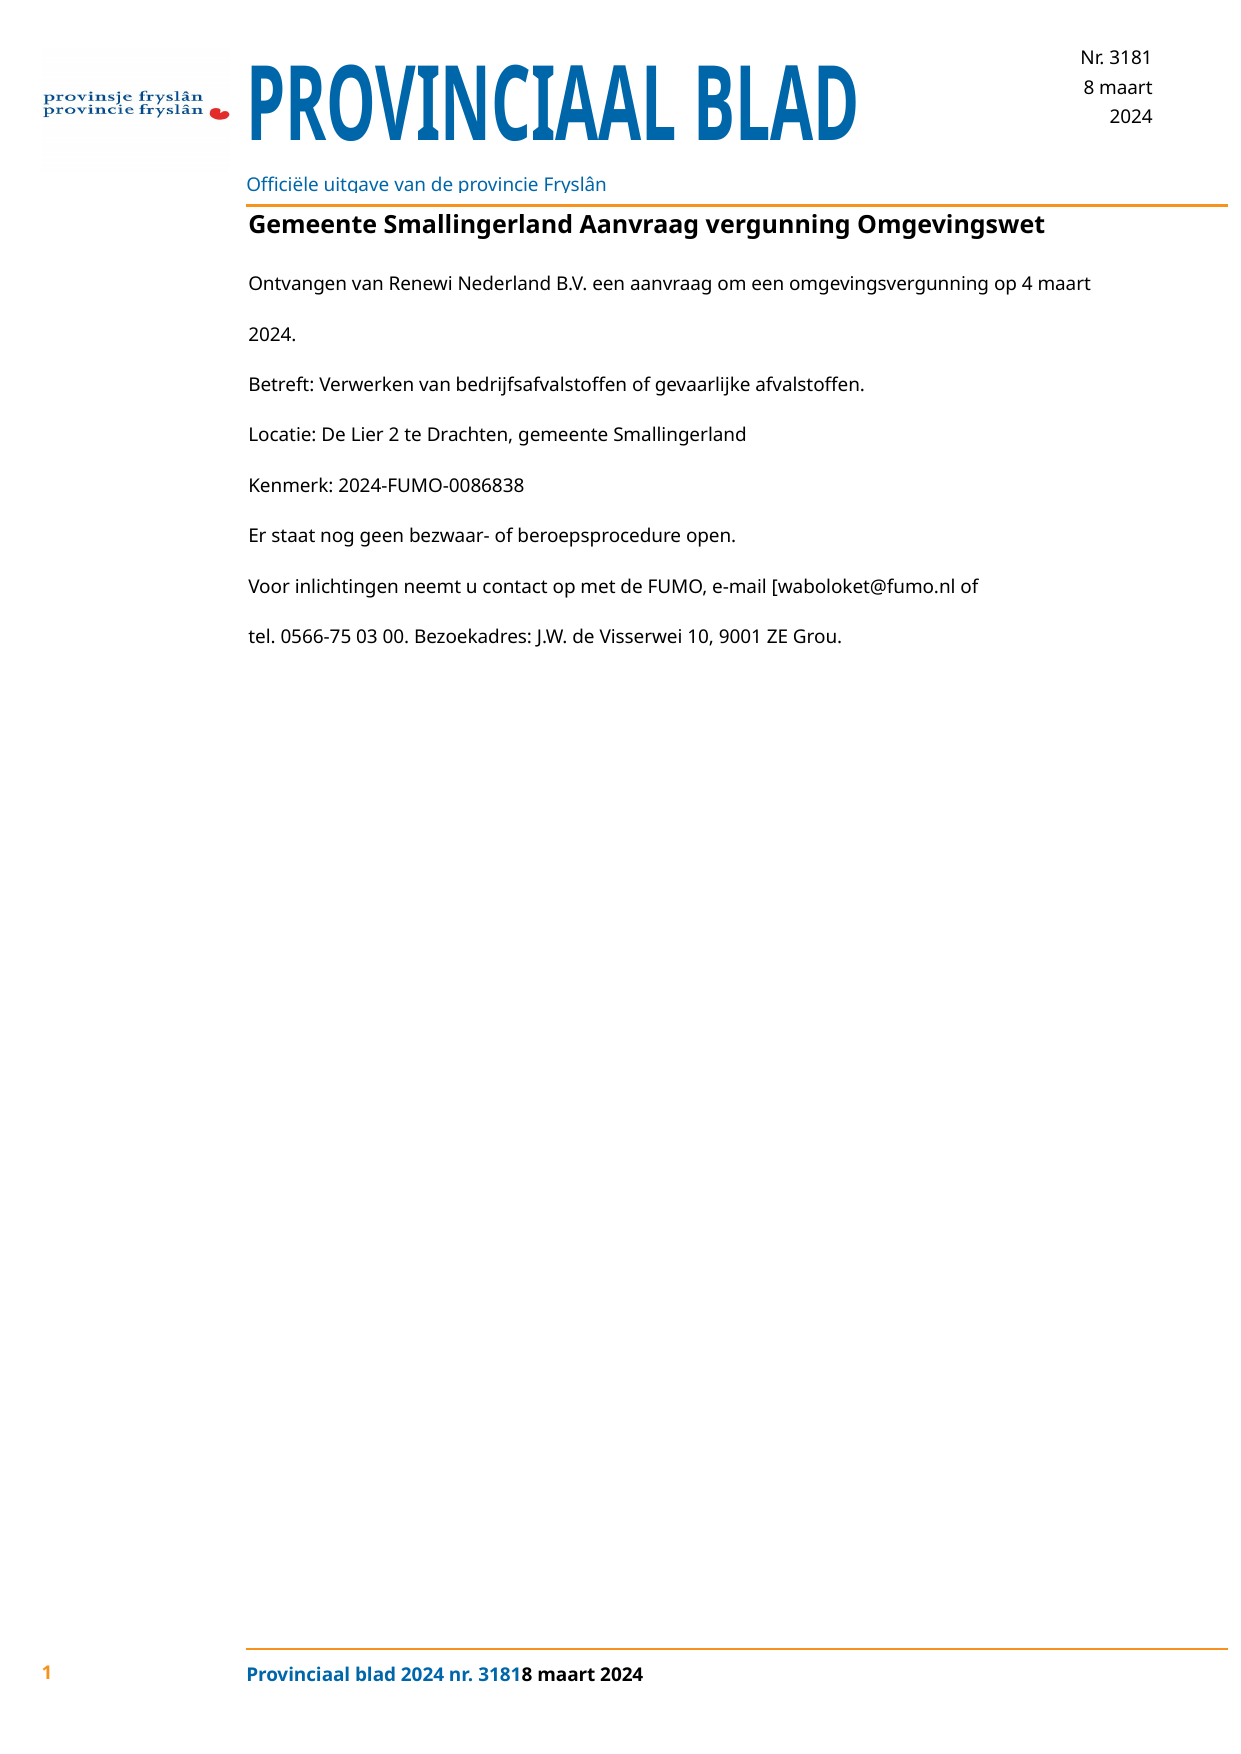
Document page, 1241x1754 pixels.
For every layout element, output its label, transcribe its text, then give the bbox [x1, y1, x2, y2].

text 2024. [248, 321, 1152, 346]
text Ontvangen van Renewi Nederland B.V. een aanvraag om een omgevingsvergunning op 4 maart [248, 270, 1152, 296]
text Kenmerk: 2024-FUMO-0086838 [248, 472, 1152, 498]
text Betreft: Verwerken van bedrijfsafvalstoffen of gevaarlijke afvalstoffen. [248, 371, 1152, 397]
text Locatie: De Lier 2 te Drachten, gemeente Smallingerland [248, 422, 1152, 447]
text Er staat nog geen bezwaar- of beroepsprocedure open. [248, 522, 1152, 548]
text Gemeente Smallingerland Aanvraag vergunning Omgevingswet [248, 207, 1152, 241]
text tel. 0566-75 03 00. Bezoekadres: J.W. de Visserwei 10, 9001 ZE Grou. [248, 623, 1152, 649]
picture [41, 47, 231, 172]
text Voor inlichtingen neemt u contact op met de FUMO, e-mail [waboloket@fumo.nl of [248, 573, 1152, 598]
